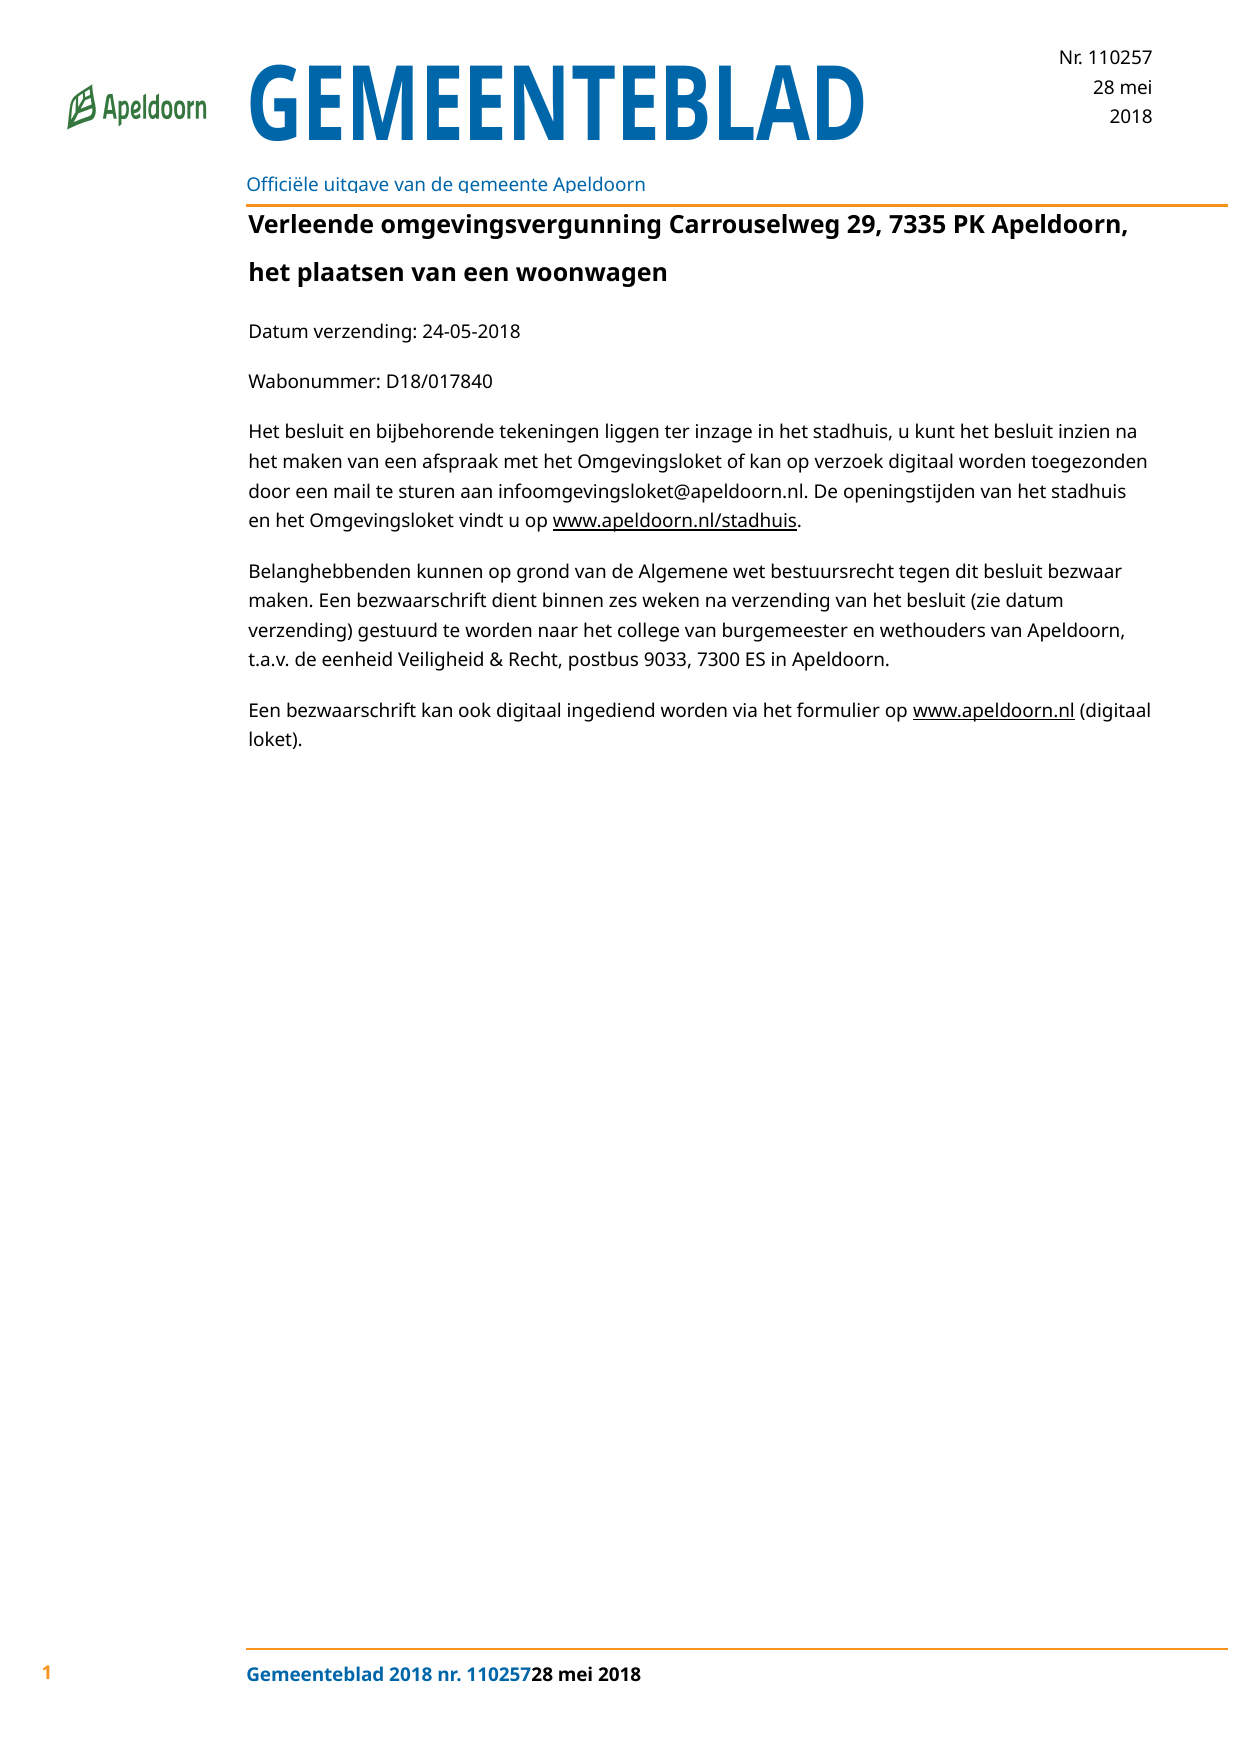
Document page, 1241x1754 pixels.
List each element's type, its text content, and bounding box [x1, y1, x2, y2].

picture [41, 47, 231, 172]
text Datum verzending: 24-05-2018 [248, 318, 1152, 344]
text Het besluit en bijbehorende tekeningen liggen ter inzage in het stadhuis, u kunt het besluit inzien na het maken van een afspraak met het Omgevingsloket of kan op verzoek digitaal worden toegezonden door een mail te sturen aan infoomgevingsloket@apeldoorn.nl. De openingstijden van het stadhuis en het Omgevingsloket vindt u op www.apeldoorn.nl/stadhuis. [248, 419, 1152, 533]
text Een bezwaarschrift kan ook digitaal ingediend worden via het formulier op www.apeldoorn.nl (digitaal loket). [248, 697, 1152, 752]
text Verleende omgevingsvergunning Carrouselweg 29, 7335 PK Apeldoorn, het plaatsen van een woonwagen [248, 207, 1152, 288]
text Belanghebbenden kunnen op grond van de Algemene wet bestuursrecht tegen dit besluit bezwaar maken. Een bezwaarschrift dient binnen zes weken na verzending van het besluit (zie datum verzending) gestuurd te worden naar het college van burgemeester en wethouders van Apeldoorn, t.a.v. de eenheid Veiligheid & Recht, postbus 9033, 7300 ES in Apeldoorn. [248, 558, 1152, 672]
text Wabonummer: D18/017840 [248, 368, 1152, 394]
